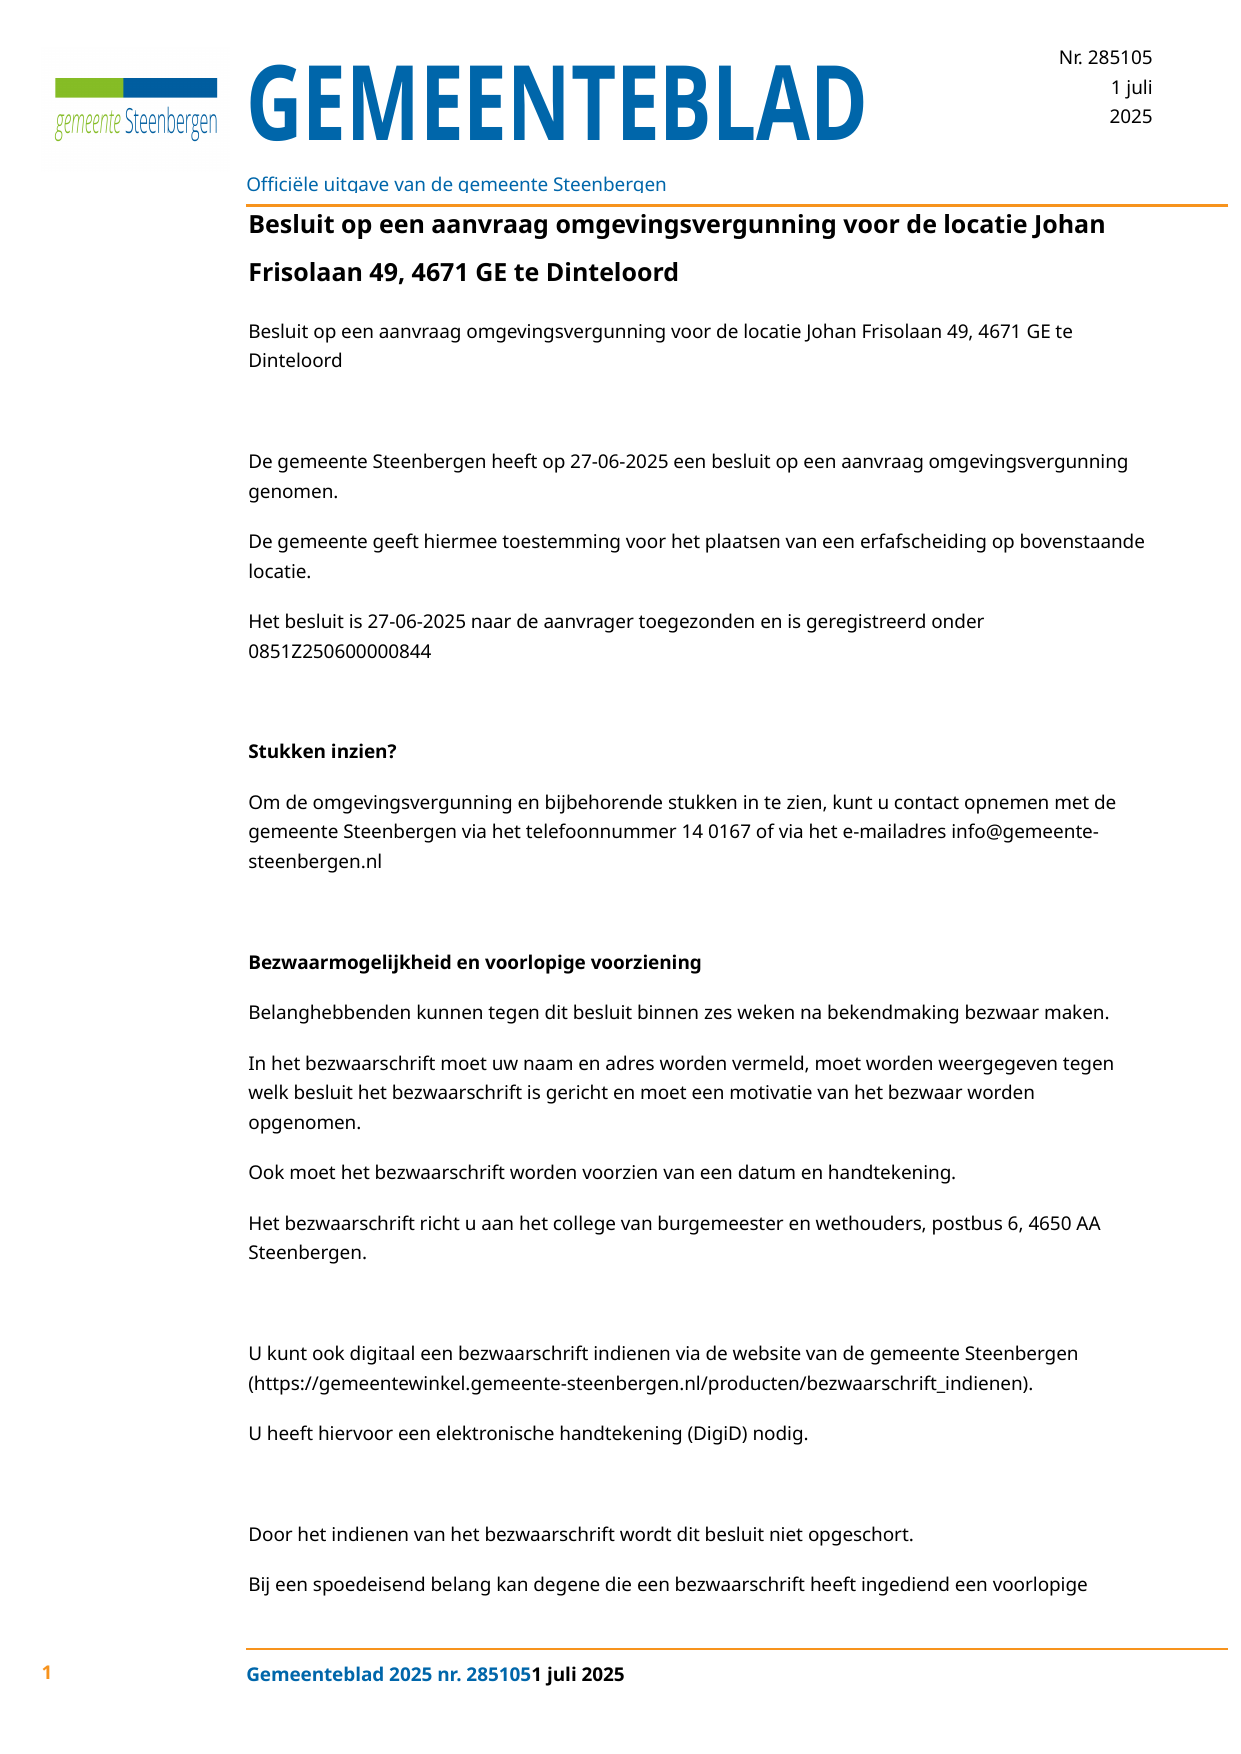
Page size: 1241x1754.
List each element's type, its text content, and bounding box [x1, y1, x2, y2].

text Belanghebbenden kunnen tegen dit besluit binnen zes weken na bekendmaking bezwaar maken. [248, 999, 1152, 1025]
text Bij een spoedeisend belang kan degene die een bezwaarschrift heeft ingediend een voorlopige [248, 1572, 1152, 1597]
text In het bezwaarschrift moet uw naam en adres worden vermeld, moet worden weergegeven tegen welk besluit het bezwaarschrift is gericht en moet een motivatie van het bezwaar worden opgenomen. [248, 1050, 1152, 1135]
text De gemeente Steenbergen heeft op 27-06-2025 een besluit op een aanvraag omgevingsvergunning genomen. [248, 448, 1152, 504]
text Ook moet het bezwaarschrift worden voorzien van een datum en handtekening. [248, 1159, 1152, 1185]
text U kunt ook digitaal een bezwaarschrift indienen via de website van de gemeente Steenbergen (https://gemeentewinkel.gemeente-steenbergen.nl/producten/bezwaarschrift_indienen). [248, 1340, 1152, 1396]
text De gemeente geeft hiermee toestemming voor het plaatsen van een erfafscheiding op bovenstaande locatie. [248, 528, 1152, 584]
picture [41, 47, 231, 172]
text Besluit op een aanvraag omgevingsvergunning voor de locatie Johan Frisolaan 49, 4671 GE te Dinteloord [248, 207, 1152, 288]
text Bezwaarmogelijkheid en voorlopige voorziening [248, 949, 1152, 975]
text Om de omgevingsvergunning en bijbehorende stukken in te zien, kunt u contact opnemen met de gemeente Steenbergen via het telefoonnummer 14 0167 of via het e-mailadres info@gemeente-steenbergen.nl [248, 789, 1152, 874]
text Het besluit is 27-06-2025 naar de aanvrager toegezonden en is geregistreerd onder 0851Z250600000844 [248, 608, 1152, 664]
text Door het indienen van het bezwaarschrift wordt dit besluit niet opgeschort. [248, 1521, 1152, 1547]
text U heeft hiervoor een elektronische handtekening (DigiD) nodig. [248, 1420, 1152, 1446]
text Het bezwaarschrift richt u aan het college van burgemeester en wethouders, postbus 6, 4650 AA Steenbergen. [248, 1210, 1152, 1265]
text Besluit op een aanvraag omgevingsvergunning voor de locatie Johan Frisolaan 49, 4671 GE te Dinteloord [248, 318, 1152, 373]
text Stukken inzien? [248, 739, 1152, 764]
